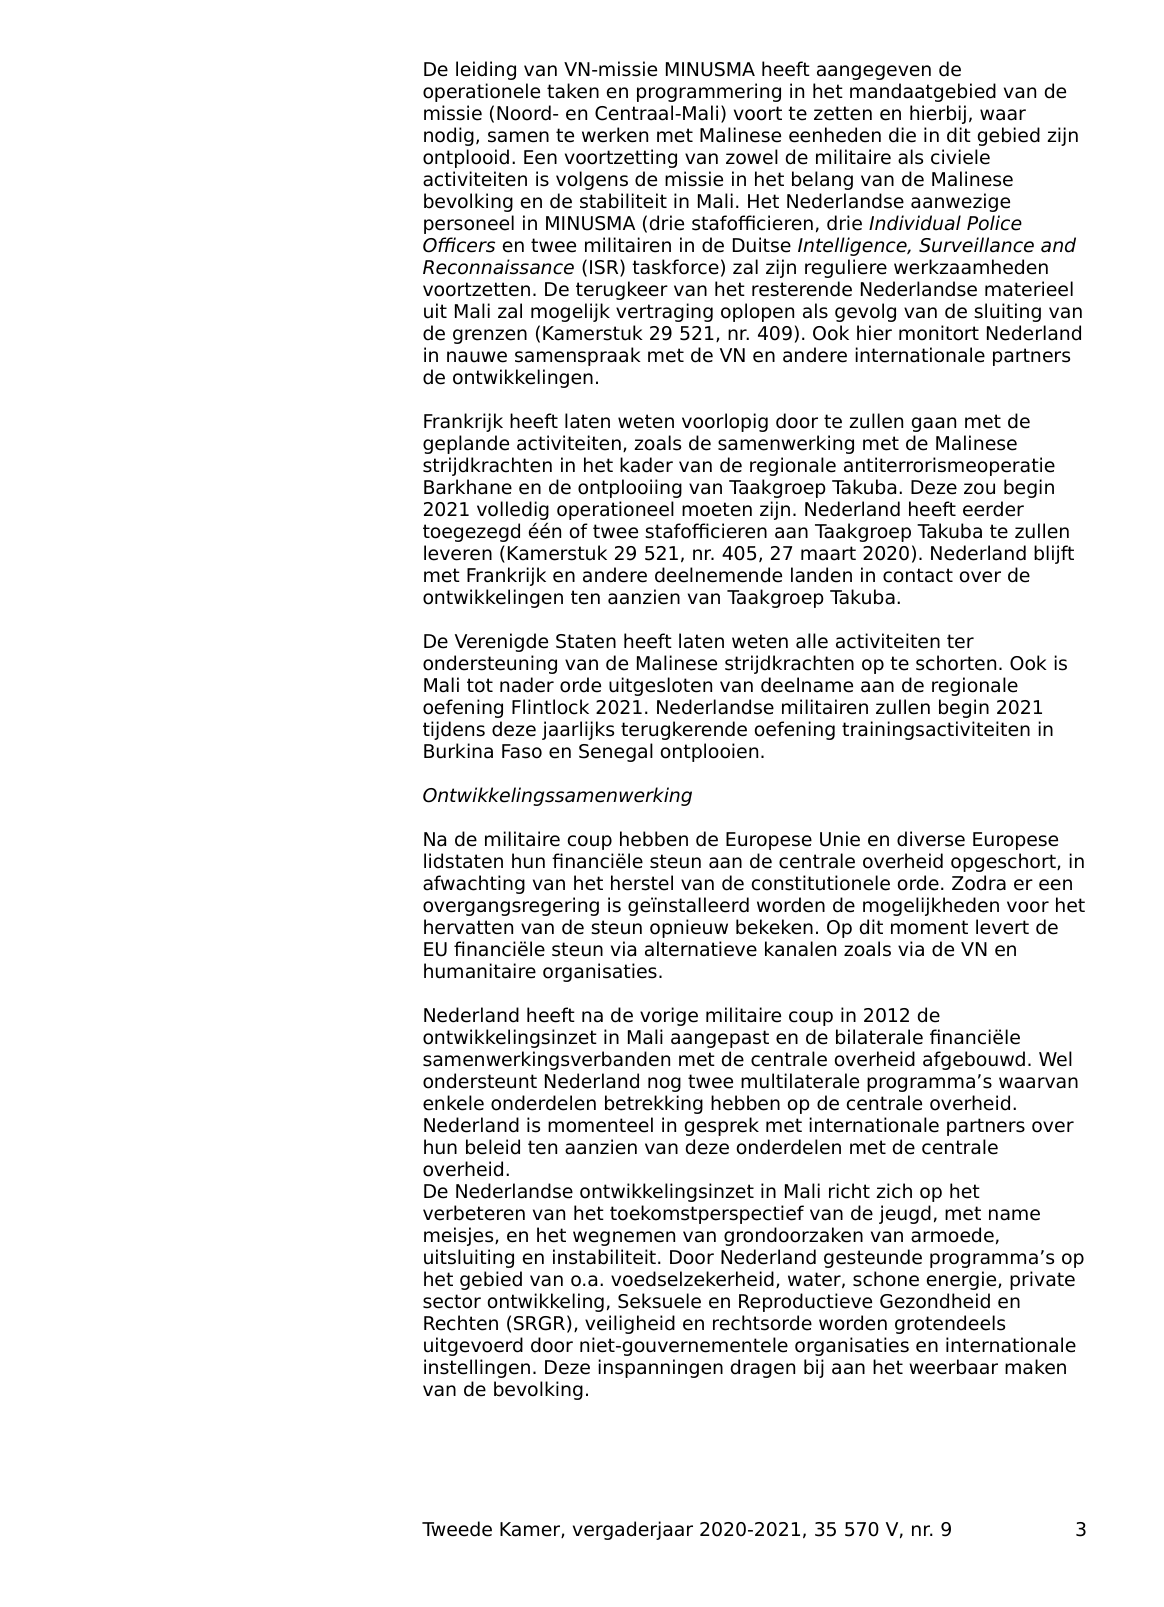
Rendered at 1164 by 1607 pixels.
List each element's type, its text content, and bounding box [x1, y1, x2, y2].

text De leiding van VN-missie MINUSMA heeft aangegeven de operationele taken en programmering in het mandaatgebied van de missie (Noord- en Centraal-Mali) voort te zetten en hierbij, waar nodig, samen te werken met Malinese eenheden die in dit gebied zijn ontplooid. Een voortzetting van zowel de militaire als civiele activiteiten is volgens de missie in het belang van de Malinese bevolking en de stabiliteit in Mali. Het Nederlandse aanwezige personeel in MINUSMA (drie stafofficieren, drie Individual Police Officers en twee militairen in de Duitse Intelligence, Surveillance and Reconnaissance (ISR) taskforce) zal zijn reguliere werkzaamheden voortzetten. De terugkeer van het resterende Nederlandse materieel uit Mali zal mogelijk vertraging oplopen als gevolg van de sluiting van de grenzen (Kamerstuk 29 521, nr. 409). Ook hier monitort Nederland in nauwe samenspraak met de VN en andere internationale partners de ontwikkelingen. [422, 59, 1087, 389]
subtitle Ontwikkelingssamenwerking [422, 785, 1087, 807]
text Na de militaire coup hebben de Europese Unie en diverse Europese lidstaten hun financiële steun aan de centrale overheid opgeschort, in afwachting van het herstel van de constitutionele orde. Zodra er een overgangsregering is geïnstalleerd worden de mogelijkheden voor het hervatten van de steun opnieuw bekeken. Op dit moment levert de EU financiële steun via alternatieve kanalen zoals via de VN en humanitaire organisaties. [422, 829, 1087, 983]
text De Nederlandse ontwikkelingsinzet in Mali richt zich op het verbeteren van het toekomstperspectief van de jeugd, met name meisjes, en het wegnemen van grondoorzaken van armoede, uitsluiting en instabiliteit. Door Nederland gesteunde programma’s op het gebied van o.a. voedselzekerheid, water, schone energie, private sector ontwikkeling, Seksuele en Reproductieve Gezondheid en Rechten (SRGR), veiligheid en rechtsorde worden grotendeels uitgevoerd door niet-gouvernementele organisaties en internationale instellingen. Deze inspanningen dragen bij aan het weerbaar maken van de bevolking. [422, 1181, 1087, 1401]
text De Verenigde Staten heeft laten weten alle activiteiten ter ondersteuning van de Malinese strijdkrachten op te schorten. Ook is Mali tot nader orde uitgesloten van deelname aan de regionale oefening Flintlock 2021. Nederlandse militairen zullen begin 2021 tijdens deze jaarlijks terugkerende oefening trainingsactiviteiten in Burkina Faso en Senegal ontplooien. [422, 631, 1087, 763]
text Frankrijk heeft laten weten voorlopig door te zullen gaan met de geplande activiteiten, zoals de samenwerking met de Malinese strijdkrachten in het kader van de regionale antiterrorismeoperatie Barkhane en de ontplooiing van Taakgroep Takuba. Deze zou begin 2021 volledig operationeel moeten zijn. Nederland heeft eerder toegezegd één of twee stafofficieren aan Taakgroep Takuba te zullen leveren (Kamerstuk 29 521, nr. 405, 27 maart 2020). Nederland blijft met Frankrijk en andere deelnemende landen in contact over de ontwikkelingen ten aanzien van Taakgroep Takuba. [422, 411, 1087, 609]
text Nederland heeft na de vorige militaire coup in 2012 de ontwikkelingsinzet in Mali aangepast en de bilaterale financiële samenwerkingsverbanden met de centrale overheid afgebouwd. Wel ondersteunt Nederland nog twee multilaterale programma’s waarvan enkele onderdelen betrekking hebben op de centrale overheid. Nederland is momenteel in gesprek met internationale partners over hun beleid ten aanzien van deze onderdelen met de centrale overheid. [422, 1005, 1087, 1181]
